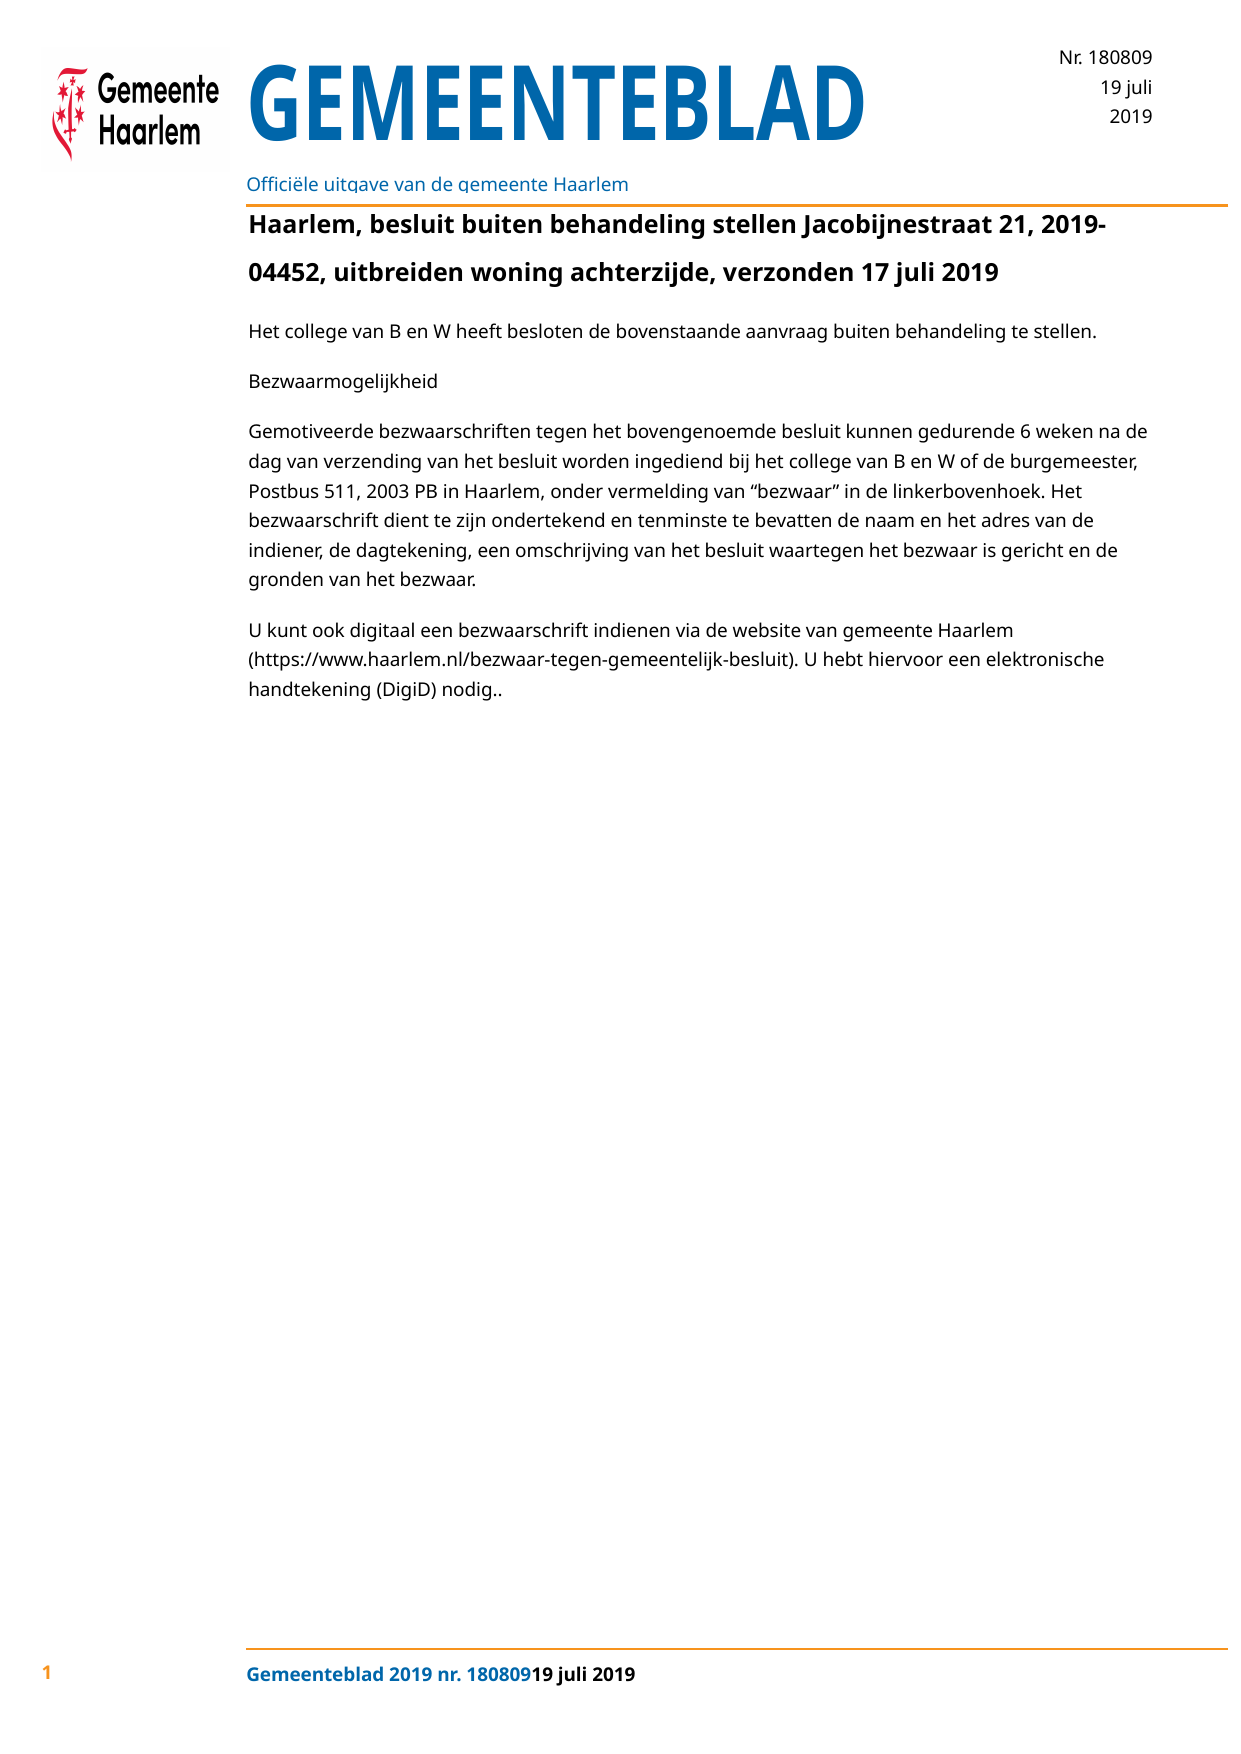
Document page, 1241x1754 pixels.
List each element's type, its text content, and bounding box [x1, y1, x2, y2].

text Het college van B en W heeft besloten de bovenstaande aanvraag buiten behandeling te stellen. [248, 318, 1152, 344]
text Gemotiveerde bezwaarschriften tegen het bovengenoemde besluit kunnen gedurende 6 weken na de dag van verzending van het besluit worden ingediend bij het college van B en W of de burgemeester, Postbus 511, 2003 PB in Haarlem, onder vermelding van “bezwaar” in de linkerbovenhoek. Het bezwaarschrift dient te zijn ondertekend en tenminste te bevatten de naam en het adres van de indiener, de dagtekening, een omschrijving van het besluit waartegen het bezwaar is gericht en de gronden van het bezwaar. [248, 419, 1152, 592]
text Haarlem, besluit buiten behandeling stellen Jacobijnestraat 21, 2019-04452, uitbreiden woning achterzijde, verzonden 17 juli 2019 [248, 207, 1152, 288]
text Bezwaarmogelijkheid [248, 368, 1152, 394]
text U kunt ook digitaal een bezwaarschrift indienen via de website van gemeente Haarlem (https://www.haarlem.nl/bezwaar-tegen-gemeentelijk-besluit). U hebt hiervoor een elektronische handtekening (DigiD) nodig.. [248, 617, 1152, 702]
picture [41, 47, 231, 172]
